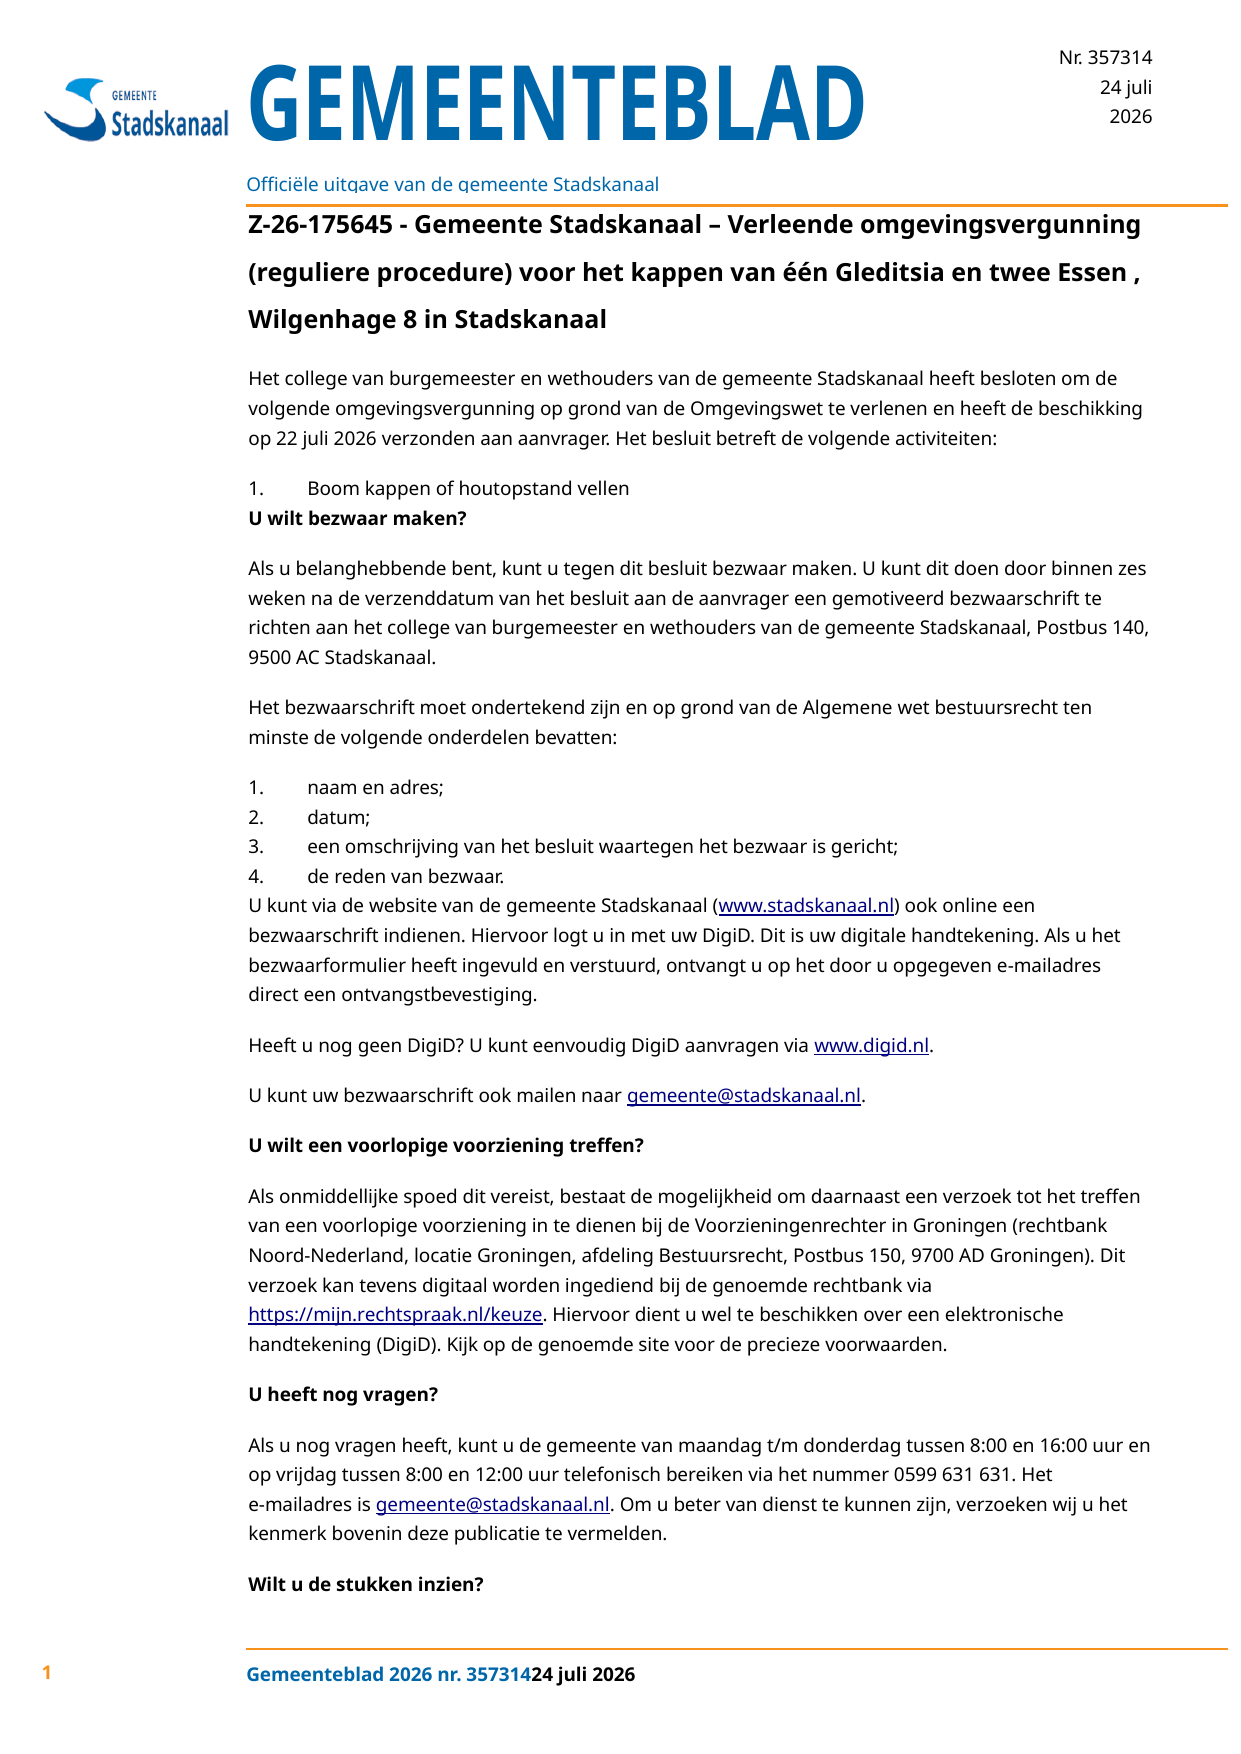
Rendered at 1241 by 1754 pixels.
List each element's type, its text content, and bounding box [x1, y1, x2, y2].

text Z-26-175645 - Gemeente Stadskanaal – Verleende omgevingsvergunning (reguliere procedure) voor het kappen van één Gleditsia en twee Essen , Wilgenhage 8 in Stadskanaal [248, 207, 1152, 336]
text Als u nog vragen heeft, kunt u de gemeente van maandag t/m donderdag tussen 8:00 en 16:00 uur en op vrijdag tussen 8:00 en 12:00 uur telefonisch bereiken via het nummer 0599 631 631. Het e‑mailadres is gemeente@stadskanaal.nl. Om u beter van dienst te kunnen zijn, verzoeken wij u het kenmerk bovenin deze publicatie te vermelden. [248, 1432, 1152, 1546]
text U kunt via de website van de gemeente Stadskanaal (www.stadskanaal.nl) ook online een bezwaarschrift indienen. Hiervoor logt u in met uw DigiD. Dit is uw digitale handtekening. Als u het bezwaarformulier heeft ingevuld en verstuurd, ontvangt u op het door u opgegeven e‑mailadres direct een ontvangstbevestiging. [248, 893, 1152, 1007]
text U wilt een voorlopige voorziening treffen? [248, 1133, 1152, 1158]
text Wilt u de stukken inzien? [248, 1571, 1152, 1597]
picture [41, 47, 231, 172]
list Boom kappen of houtopstand vellen [248, 475, 1152, 501]
text Het bezwaarschrift moet ondertekend zijn en op grond van de Algemene wet bestuursrecht ten minste de volgende onderdelen bevatten: [248, 694, 1152, 749]
text Als onmiddellijke spoed dit vereist, bestaat de mogelijkheid om daarnaast een verzoek tot het treffen van een voorlopige voorziening in te dienen bij de Voorzieningenrechter in Groningen (rechtbank Noord-Nederland, locatie Groningen, afdeling Bestuursrecht, Postbus 150, 9700 AD Groningen). Dit verzoek kan tevens digitaal worden ingediend bij de genoemde rechtbank via https://mijn.rechtspraak.nl/keuze. Hiervoor dient u wel te beschikken over een elektronische handtekening (DigiD). Kijk op de genoemde site voor de precieze voorwaarden. [248, 1183, 1152, 1357]
text U heeft nog vragen? [248, 1381, 1152, 1407]
text Als u belanghebbende bent, kunt u tegen dit besluit bezwaar maken. U kunt dit doen door binnen zes weken na de verzenddatum van het besluit aan de aanvrager een gemotiveerd bezwaarschrift te richten aan het college van burgemeester en wethouders van de gemeente Stadskanaal, Postbus 140, 9500 AC Stadskanaal. [248, 555, 1152, 669]
list naam en adres; [248, 774, 1152, 800]
text U wilt bezwaar maken? [248, 505, 1152, 530]
text Het college van burgemeester en wethouders van de gemeente Stadskanaal heeft besloten om de volgende omgevingsvergunning op grond van de Omgevingswet te verlenen en heeft de beschikking op 22 juli 2026 verzonden aan aanvrager. Het besluit betreft de volgende activiteiten: [248, 366, 1152, 450]
text U kunt uw bezwaarschrift ook mailen naar gemeente@stadskanaal.nl. [248, 1082, 1152, 1108]
list een omschrijving van het besluit waartegen het bezwaar is gericht; [248, 833, 1152, 859]
text Heeft u nog geen DigiD? U kunt eenvoudig DigiD aanvragen via www.digid.nl. [248, 1032, 1152, 1057]
list datum; [248, 804, 1152, 829]
list de reden van bezwaar. [248, 863, 1152, 889]
